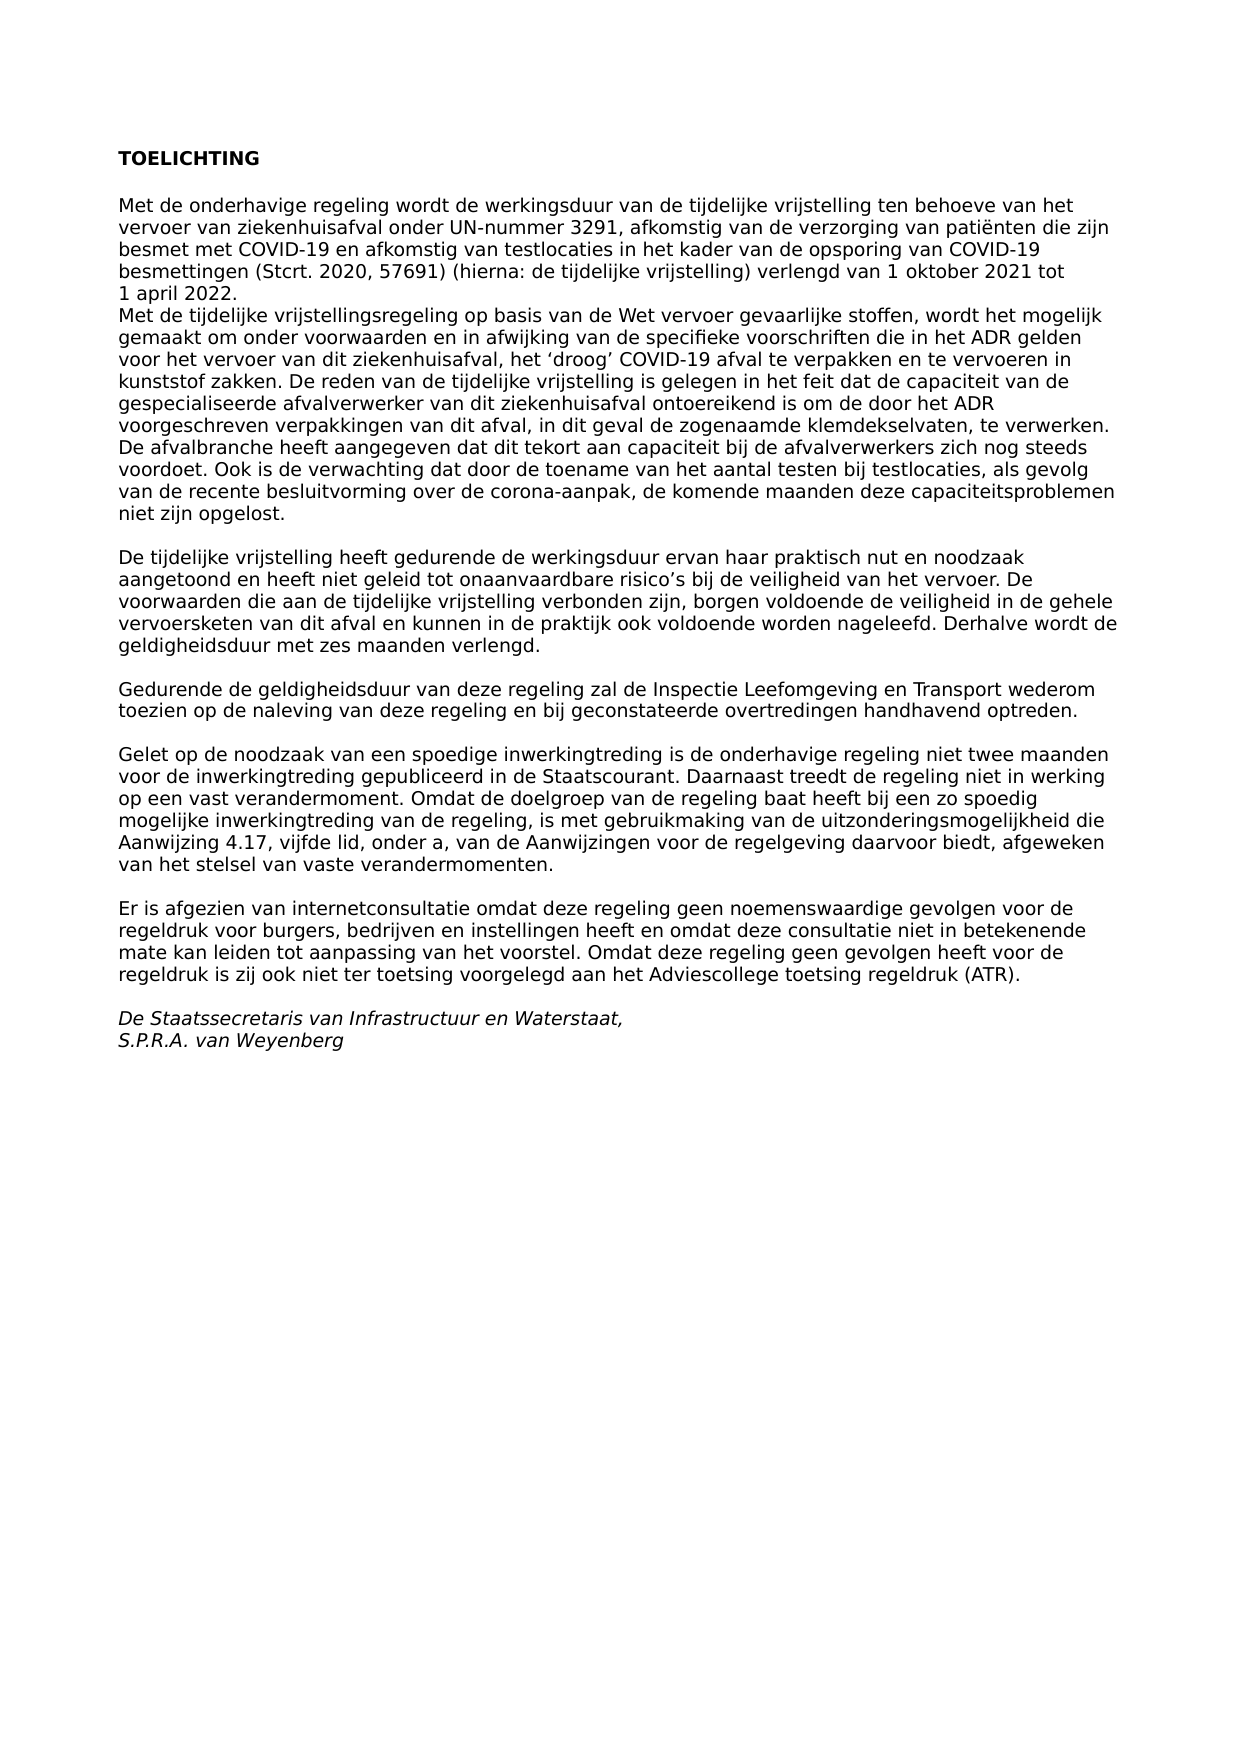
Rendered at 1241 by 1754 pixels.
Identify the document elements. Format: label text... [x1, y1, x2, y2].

text Met de tijdelijke vrijstellingsregeling op basis van de Wet vervoer gevaarlijke stoffen, wordt het mogelijk gemaakt om onder voorwaarden en in afwijking van de specifieke voorschriften die in het ADR gelden voor het vervoer van dit ziekenhuisafval, het ‘droog’ COVID-19 afval te verpakken en te vervoeren in kunststof zakken. De reden van de tijdelijke vrijstelling is gelegen in het feit dat de capaciteit van de gespecialiseerde afvalverwerker van dit ziekenhuisafval ontoereikend is om de door het ADR voorgeschreven verpakkingen van dit afval, in dit geval de zogenaamde klemdekselvaten, te verwerken. De afvalbranche heeft aangegeven dat dit tekort aan capaciteit bij de afvalverwerkers zich nog steeds voordoet. Ook is de verwachting dat door de toename van het aantal testen bij testlocaties, als gevolg van de recente besluitvorming over de corona-aanpak, de komende maanden deze capaciteitsproblemen niet zijn opgelost. [118, 305, 1122, 525]
text De tijdelijke vrijstelling heeft gedurende de werkingsduur ervan haar praktisch nut en noodzaak aangetoond en heeft niet geleid tot onaanvaardbare risico’s bij de veiligheid van het vervoer. De voorwaarden die aan de tijdelijke vrijstelling verbonden zijn, borgen voldoende de veiligheid in de gehele vervoersketen van dit afval en kunnen in de praktijk ook voldoende worden nageleefd. Derhalve wordt de geldigheidsduur met zes maanden verlengd. [118, 547, 1122, 657]
text Er is afgezien van internetconsultatie omdat deze regeling geen noemenswaardige gevolgen voor de regeldruk voor burgers, bedrijven en instellingen heeft en omdat deze consultatie niet in betekenende mate kan leiden tot aanpassing van het voorstel. Omdat deze regeling geen gevolgen heeft voor de regeldruk is zij ook niet ter toetsing voorgelegd aan het Adviescollege toetsing regeldruk (ATR). [118, 898, 1122, 986]
text De Staatssecretaris van Infrastructuur en Waterstaat, S.P.R.A. van Weyenberg [118, 1008, 1122, 1052]
text Met de onderhavige regeling wordt de werkingsduur van de tijdelijke vrijstelling ten behoeve van het vervoer van ziekenhuisafval onder UN-nummer 3291, afkomstig van de verzorging van patiënten die zijn besmet met COVID-19 en afkomstig van testlocaties in het kader van de opsporing van COVID-19 besmettingen (Stcrt. 2020, 57691) (hierna: de tijdelijke vrijstelling) verlengd van 1 oktober 2021 tot 1 april 2022. [118, 195, 1122, 305]
subtitle TOELICHTING [118, 148, 1122, 170]
text Gedurende de geldigheidsduur van deze regeling zal de Inspectie Leefomgeving en Transport wederom toezien op de naleving van deze regeling en bij geconstateerde overtredingen handhavend optreden. [118, 678, 1122, 722]
text Gelet op de noodzaak van een spoedige inwerkingtreding is de onderhavige regeling niet twee maanden voor de inwerkingtreding gepubliceerd in de Staatscourant. Daarnaast treedt de regeling niet in werking op een vast verandermoment. Omdat de doelgroep van de regeling baat heeft bij een zo spoedig mogelijke inwerkingtreding van de regeling, is met gebruikmaking van de uitzonderingsmogelijkheid die Aanwijzing 4.17, vijfde lid, onder a, van de Aanwijzingen voor de regelgeving daarvoor biedt, afgeweken van het stelsel van vaste verandermomenten. [118, 744, 1122, 876]
